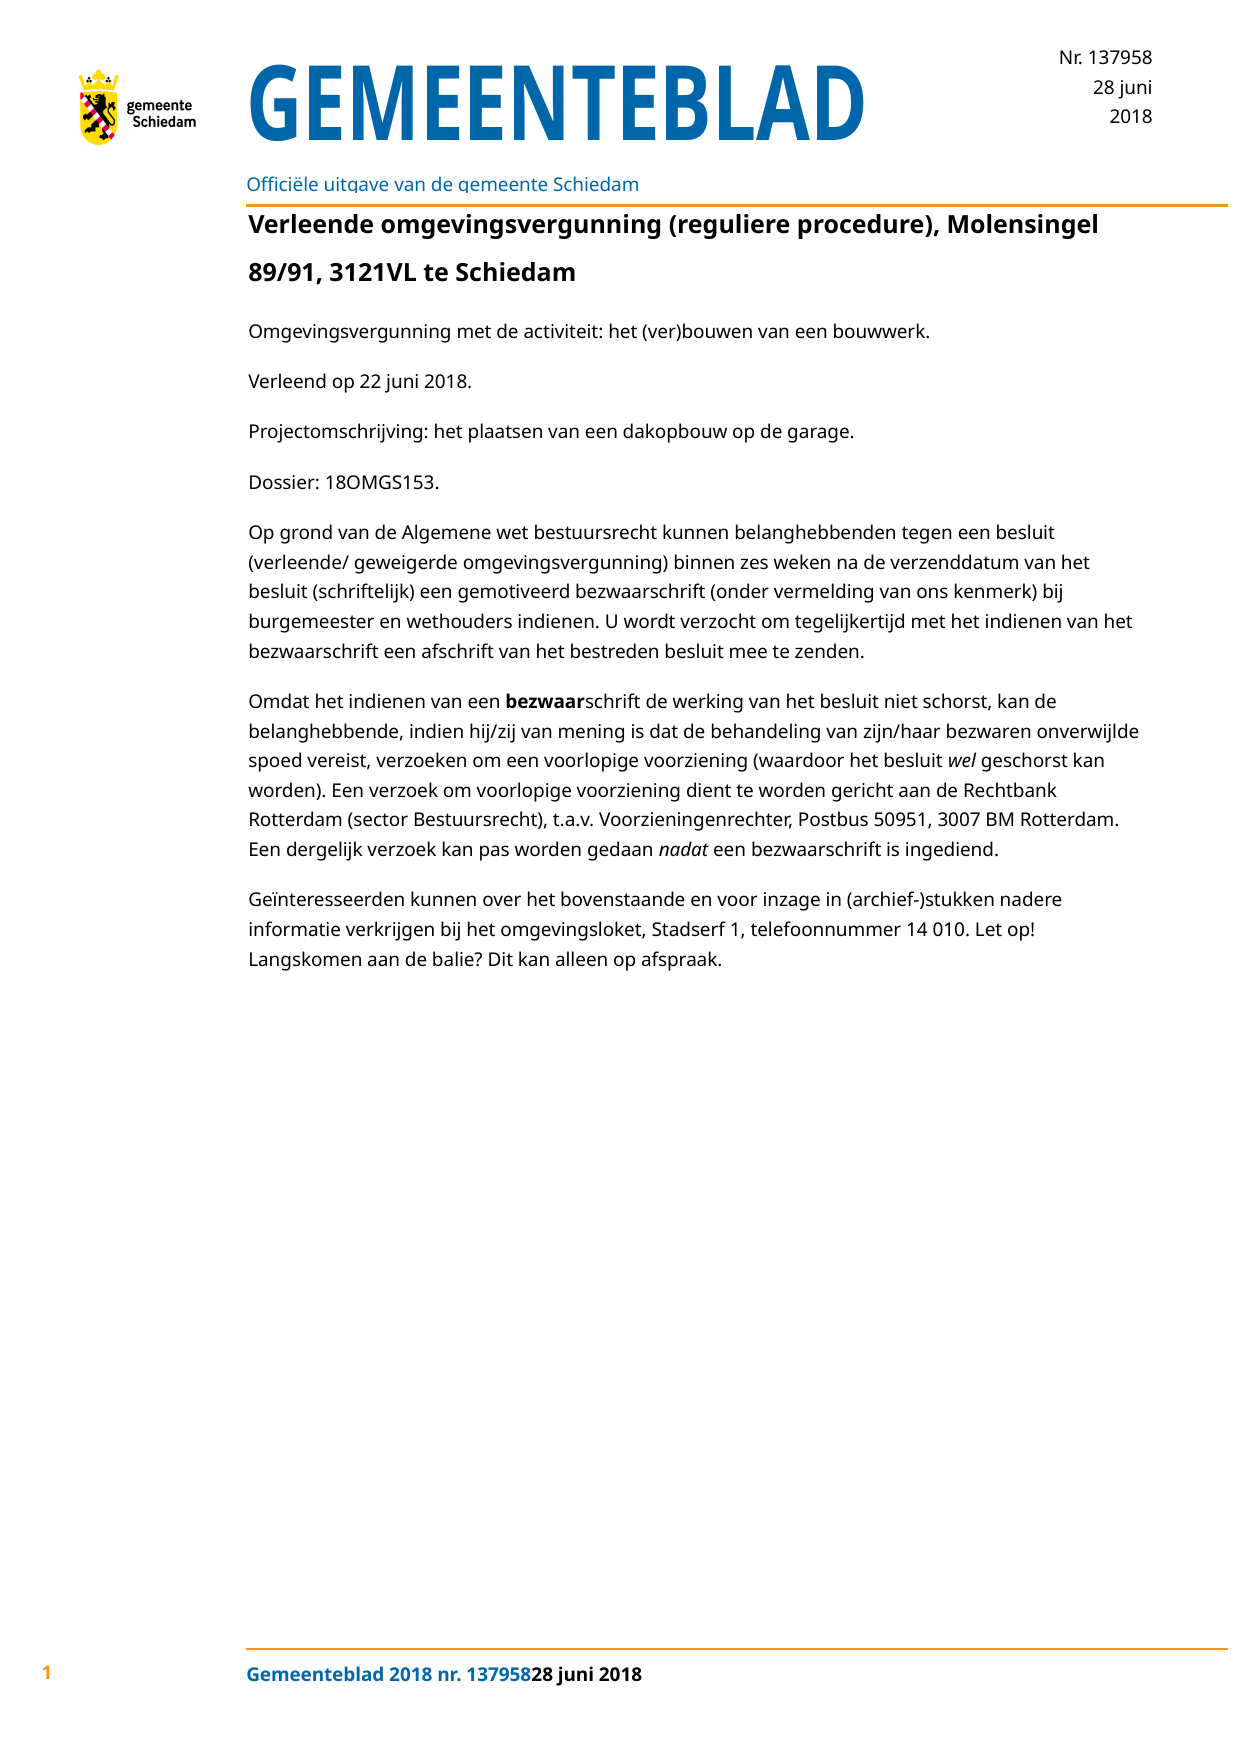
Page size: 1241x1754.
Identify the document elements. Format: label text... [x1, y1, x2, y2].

text Op grond van de Algemene wet bestuursrecht kunnen belanghebbenden tegen een besluit (verleende/ geweigerde omgevingsvergunning) binnen zes weken na de verzenddatum van het besluit (schriftelijk) een gemotiveerd bezwaarschrift (onder vermelding van ons kenmerk) bij burgemeester en wethouders indienen. U wordt verzocht om tegelijkertijd met het indienen van het bezwaarschrift een afschrift van het bestreden besluit mee te zenden. [248, 519, 1152, 664]
text Omgevingsvergunning met de activiteit: het (ver)bouwen van een bouwwerk. [248, 318, 1152, 344]
text Omdat het indienen van een bezwaarschrift de werking van het besluit niet schorst, kan de belanghebbende, indien hij/zij van mening is dat de behandeling van zijn/haar bezwaren onverwijlde spoed vereist, verzoeken om een voorlopige voorziening (waardoor het besluit wel geschorst kan worden). Een verzoek om voorlopige voorziening dient te worden gericht aan de Rechtbank Rotterdam (sector Bestuursrecht), t.a.v. Voorzieningenrechter, Postbus 50951, 3007 BM Rotterdam. Een dergelijk verzoek kan pas worden gedaan nadat een bezwaarschrift is ingediend. [248, 688, 1152, 862]
text Verleend op 22 juni 2018. [248, 368, 1152, 394]
text Geïnteresseerden kunnen over het bovenstaande en voor inzage in (archief-)stukken nadere informatie verkrijgen bij het omgevingsloket, Stadserf 1, telefoonnummer 14 010. Let op! Langskomen aan de balie? Dit kan alleen op afspraak. [248, 887, 1152, 972]
text Dossier: 18OMGS153. [248, 469, 1152, 495]
text Verleende omgevingsvergunning (reguliere procedure), Molensingel 89/91, 3121VL te Schiedam [248, 207, 1152, 288]
picture [41, 47, 231, 172]
text Projectomschrijving: het plaatsen van een dakopbouw op de garage. [248, 419, 1152, 444]
